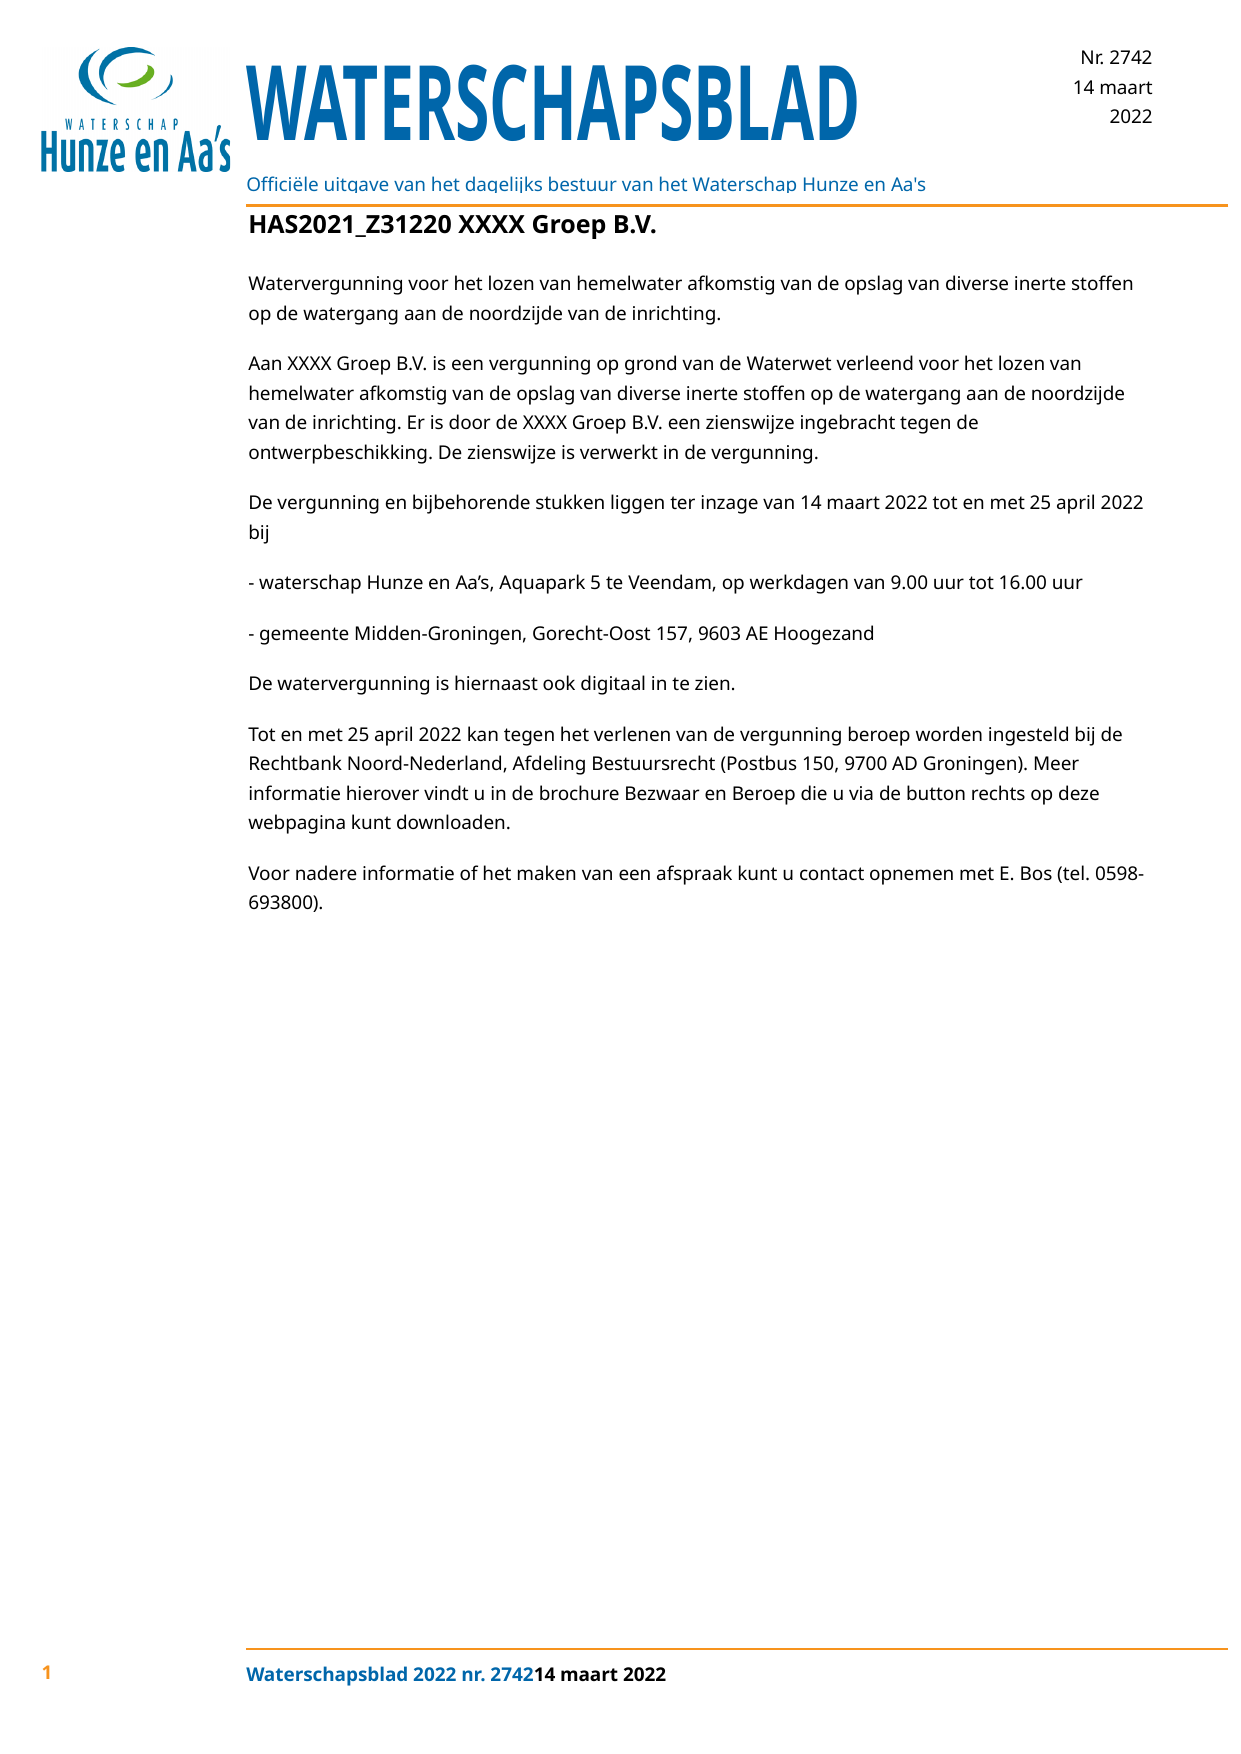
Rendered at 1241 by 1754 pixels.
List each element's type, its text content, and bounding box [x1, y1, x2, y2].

picture [41, 47, 231, 172]
text Watervergunning voor het lozen van hemelwater afkomstig van de opslag van diverse inerte stoffen op de watergang aan de noordzijde van de inrichting. [248, 270, 1152, 326]
text Aan XXXX Groep B.V. is een vergunning op grond van de Waterwet verleend voor het lozen van hemelwater afkomstig van de opslag van diverse inerte stoffen op de watergang aan de noordzijde van de inrichting. Er is door de XXXX Groep B.V. een zienswijze ingebracht tegen de ontwerpbeschikking. De zienswijze is verwerkt in de vergunning. [248, 350, 1152, 465]
text Tot en met 25 april 2022 kan tegen het verlenen van de vergunning beroep worden ingesteld bij de Rechtbank Noord-Nederland, Afdeling Bestuursrecht (Postbus 150, 9700 AD Groningen). Meer informatie hierover vindt u in de brochure Bezwaar en Beroep die u via de button rechts op deze webpagina kunt downloaden. [248, 721, 1152, 835]
picture [183, 163, 191, 172]
text - waterschap Hunze en Aa’s, Aquapark 5 te Veendam, op werkdagen van 9.00 uur tot 16.00 uur [248, 569, 1152, 595]
text De watervergunning is hiernaast ook digitaal in te zien. [248, 670, 1152, 696]
text De vergunning en bijbehorende stukken liggen ter inzage van 14 maart 2022 tot en met 25 april 2022 bij [248, 489, 1152, 545]
text Voor nadere informatie of het maken van een afspraak kunt u contact opnemen met E. Bos (tel. 0598-693800). [248, 860, 1152, 915]
text - gemeente Midden-Groningen, Gorecht-Oost 157, 9603 AE Hoogezand [248, 620, 1152, 646]
text HAS2021_Z31220 XXXX Groep B.V. [248, 207, 1152, 241]
picture [226, 145, 231, 156]
picture [47, 154, 51, 172]
